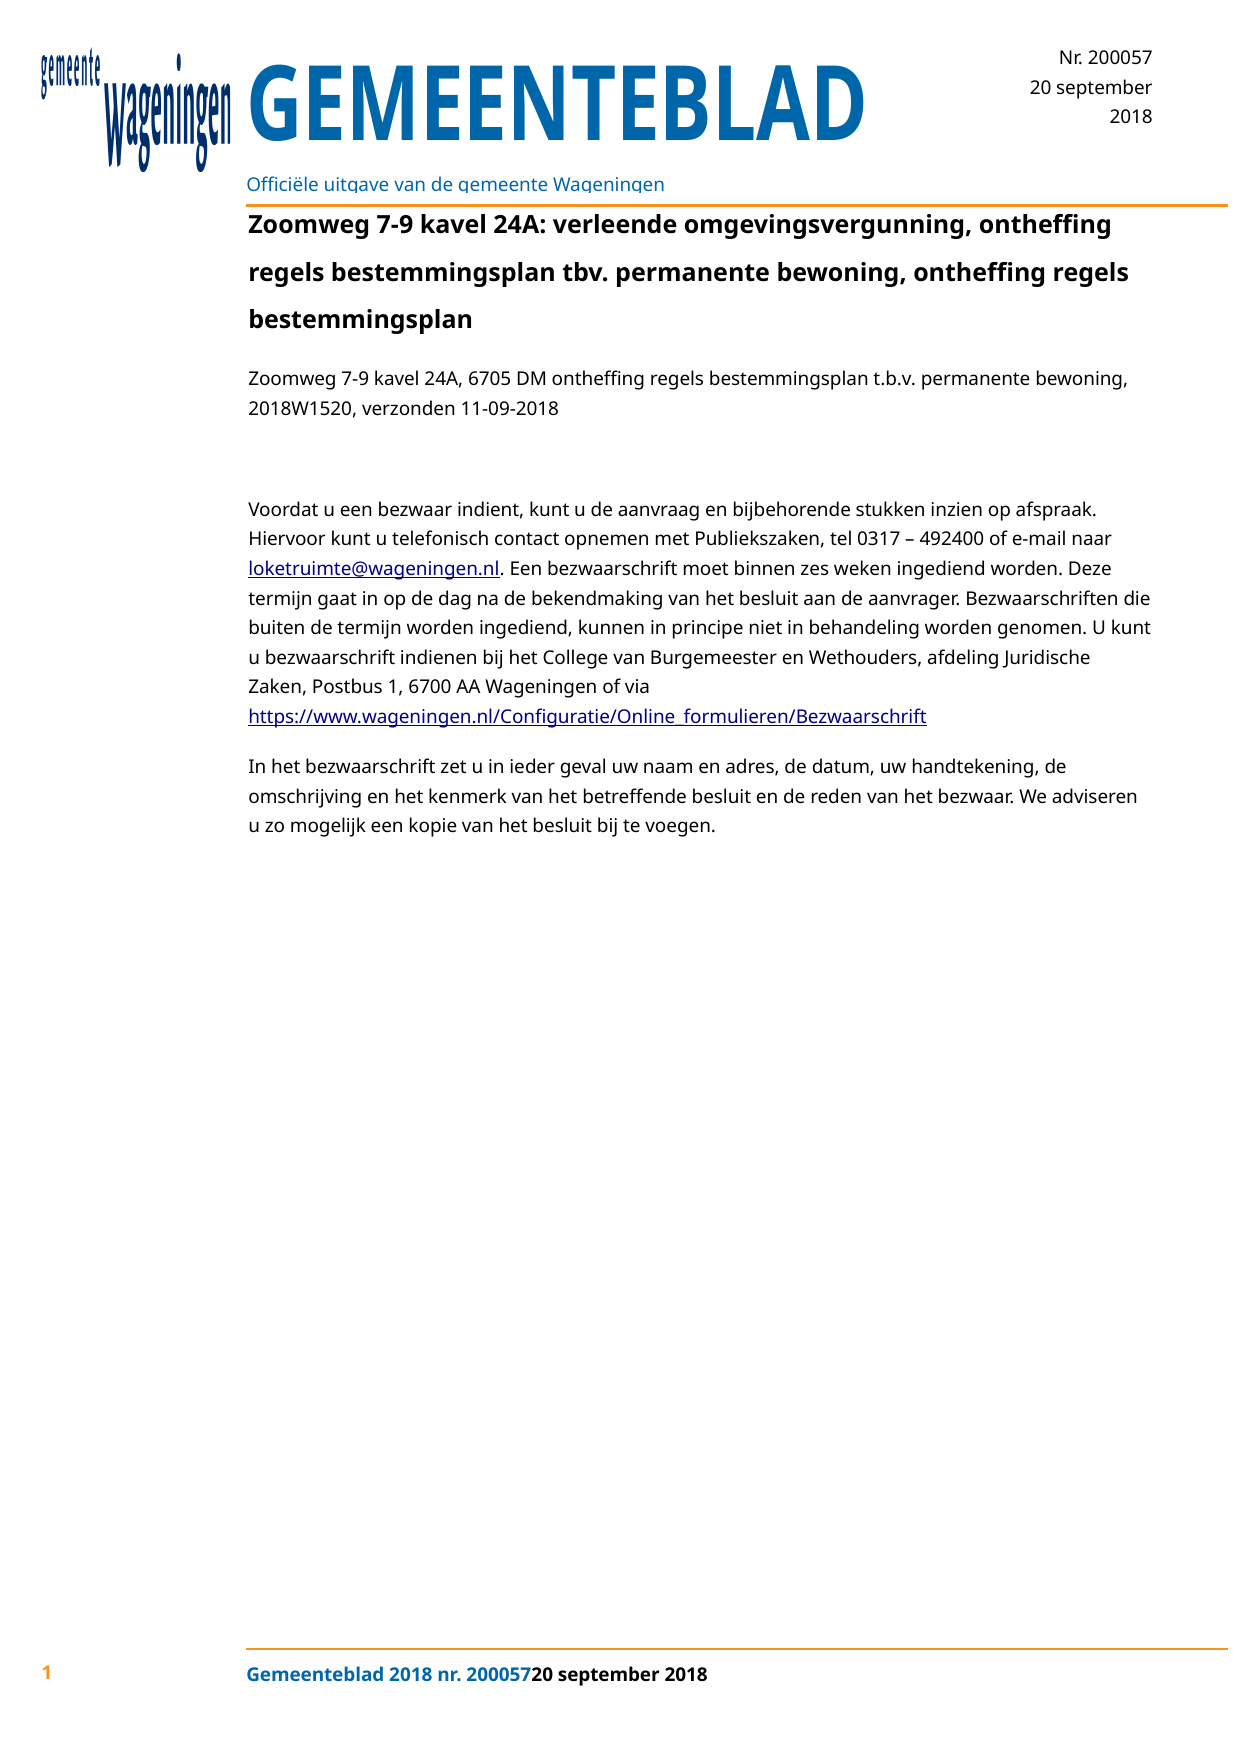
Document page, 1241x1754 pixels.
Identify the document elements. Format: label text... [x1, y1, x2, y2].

text Zoomweg 7-9 kavel 24A, 6705 DM ontheffing regels bestemmingsplan t.b.v. permanente bewoning, 2018W1520, verzonden 11-09-2018 [248, 366, 1152, 421]
text Voordat u een bezwaar indient, kunt u de aanvraag en bijbehorende stukken inzien op afspraak. Hiervoor kunt u telefonisch contact opnemen met Publiekszaken, tel 0317 – 492400 of e-mail naar loketruimte@wageningen.nl. Een bezwaarschrift moet binnen zes weken ingediend worden. Deze termijn gaat in op de dag na de bekendmaking van het besluit aan de aanvrager. Bezwaarschriften die buiten de termijn worden ingediend, kunnen in principe niet in behandeling worden genomen. U kunt u bezwaarschrift indienen bij het College van Burgemeester en Wethouders, afdeling Juridische Zaken, Postbus 1, 6700 AA Wageningen of via https://www.wageningen.nl/Configuratie/Online_formulieren/Bezwaarschrift [248, 496, 1152, 729]
picture [41, 47, 231, 172]
text Zoomweg 7-9 kavel 24A: verleende omgevingsvergunning, ontheffing regels bestemmingsplan tbv. permanente bewoning, ontheffing regels bestemmingsplan [248, 207, 1152, 336]
text In het bezwaarschrift zet u in ieder geval uw naam en adres, de datum, uw handtekening, de omschrijving en het kenmerk van het betreffende besluit en de reden van het bezwaar. We adviseren u zo mogelijk een kopie van het besluit bij te voegen. [248, 753, 1152, 838]
